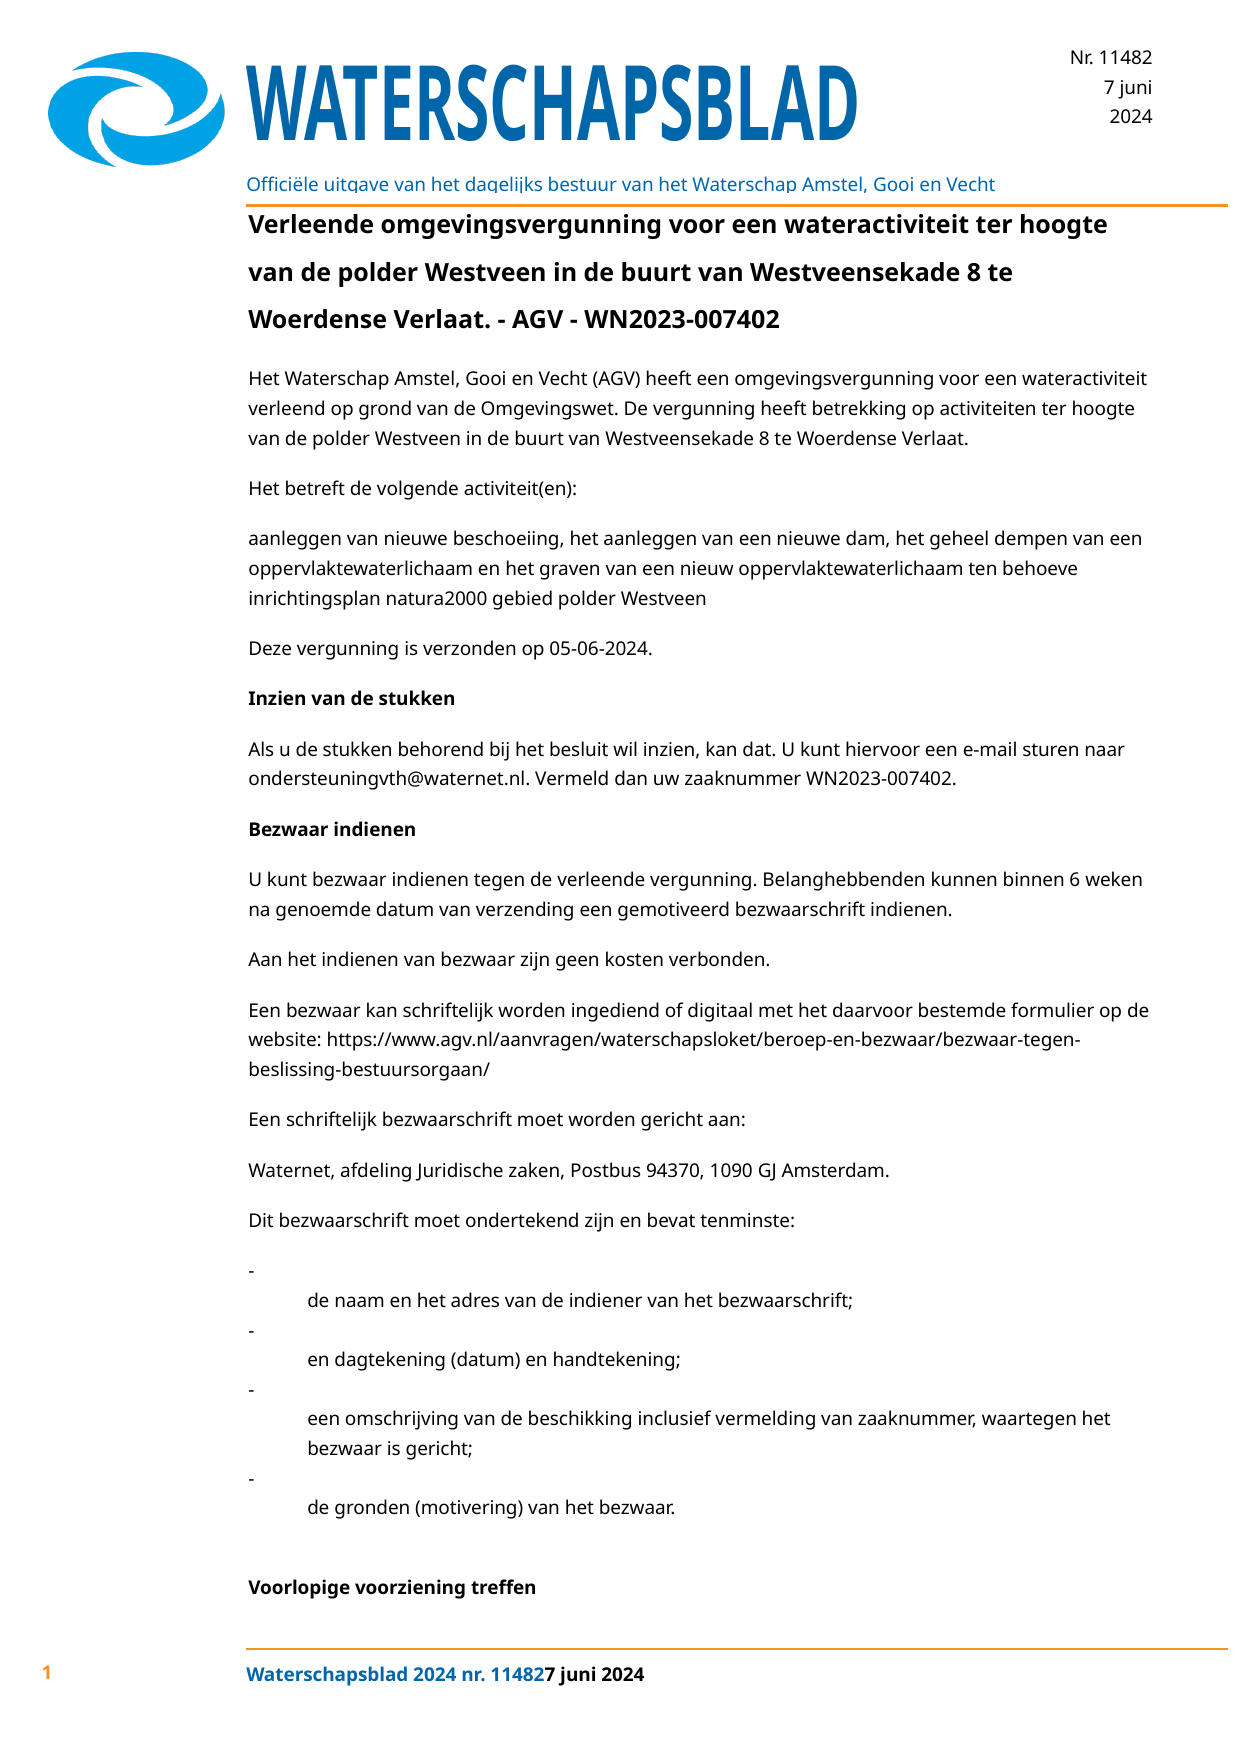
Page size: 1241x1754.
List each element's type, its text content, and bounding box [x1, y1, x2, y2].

text Een schriftelijk bezwaarschrift moet worden gericht aan: [248, 1106, 1152, 1132]
text Dit bezwaarschrift moet ondertekend zijn en bevat tenminste: [248, 1207, 1152, 1233]
text Aan het indienen van bezwaar zijn geen kosten verbonden. [248, 946, 1152, 972]
text Als u de stukken behorend bij het besluit wil inzien, kan dat. U kunt hiervoor een e-mail sturen naar ondersteuningvth@waternet.nl. Vermeld dan uw zaaknummer WN2023-007402. [248, 736, 1152, 791]
text Voorlopige voorziening treffen [248, 1574, 1152, 1600]
list de naam en het adres van de indiener van het bezwaarschrift; [248, 1287, 1152, 1313]
text Verleende omgevingsvergunning voor een wateractiviteit ter hoogte van de polder Westveen in de buurt van Westveensekade 8 te Woerdense Verlaat. - AGV - WN2023-007402 [248, 207, 1152, 336]
text Bezwaar indienen [248, 816, 1152, 842]
text aanleggen van nieuwe beschoeiing, het aanleggen van een nieuwe dam, het geheel dempen van een oppervlaktewaterlichaam en het graven van een nieuw oppervlaktewaterlichaam ten behoeve inrichtingsplan natura2000 gebied polder Westveen [248, 526, 1152, 610]
list een omschrijving van de beschikking inclusief vermelding van zaaknummer, waartegen het bezwaar is gericht; [248, 1406, 1152, 1461]
list en dagtekening (datum) en handtekening; [248, 1346, 1152, 1372]
text U kunt bezwaar indienen tegen de verleende vergunning. Belanghebbenden kunnen binnen 6 weken na genoemde datum van verzending een gemotiveerd bezwaarschrift indienen. [248, 866, 1152, 922]
text Een bezwaar kan schriftelijk worden ingediend of digitaal met het daarvoor bestemde formulier op de website: https://www.agv.nl/aanvragen/waterschapsloket/beroep-en-bezwaar/bezwaar-tegen-beslissing-bestuursorgaan/ [248, 997, 1152, 1082]
text Inzien van de stukken [248, 686, 1152, 711]
list de gronden (motivering) van het bezwaar. [248, 1494, 1152, 1520]
text Het betreft de volgende activiteit(en): [248, 475, 1152, 501]
text Het Waterschap Amstel, Gooi en Vecht (AGV) heeft een omgevingsvergunning voor een wateractiviteit verleend op grond van de Omgevingswet. De vergunning heeft betrekking op activiteiten ter hoogte van de polder Westveen in de buurt van Westveensekade 8 te Woerdense Verlaat. [248, 366, 1152, 450]
picture [41, 47, 231, 172]
text Deze vergunning is verzonden op 05-06-2024. [248, 635, 1152, 661]
text Waternet, afdeling Juridische zaken, Postbus 94370, 1090 GJ Amsterdam. [248, 1157, 1152, 1182]
